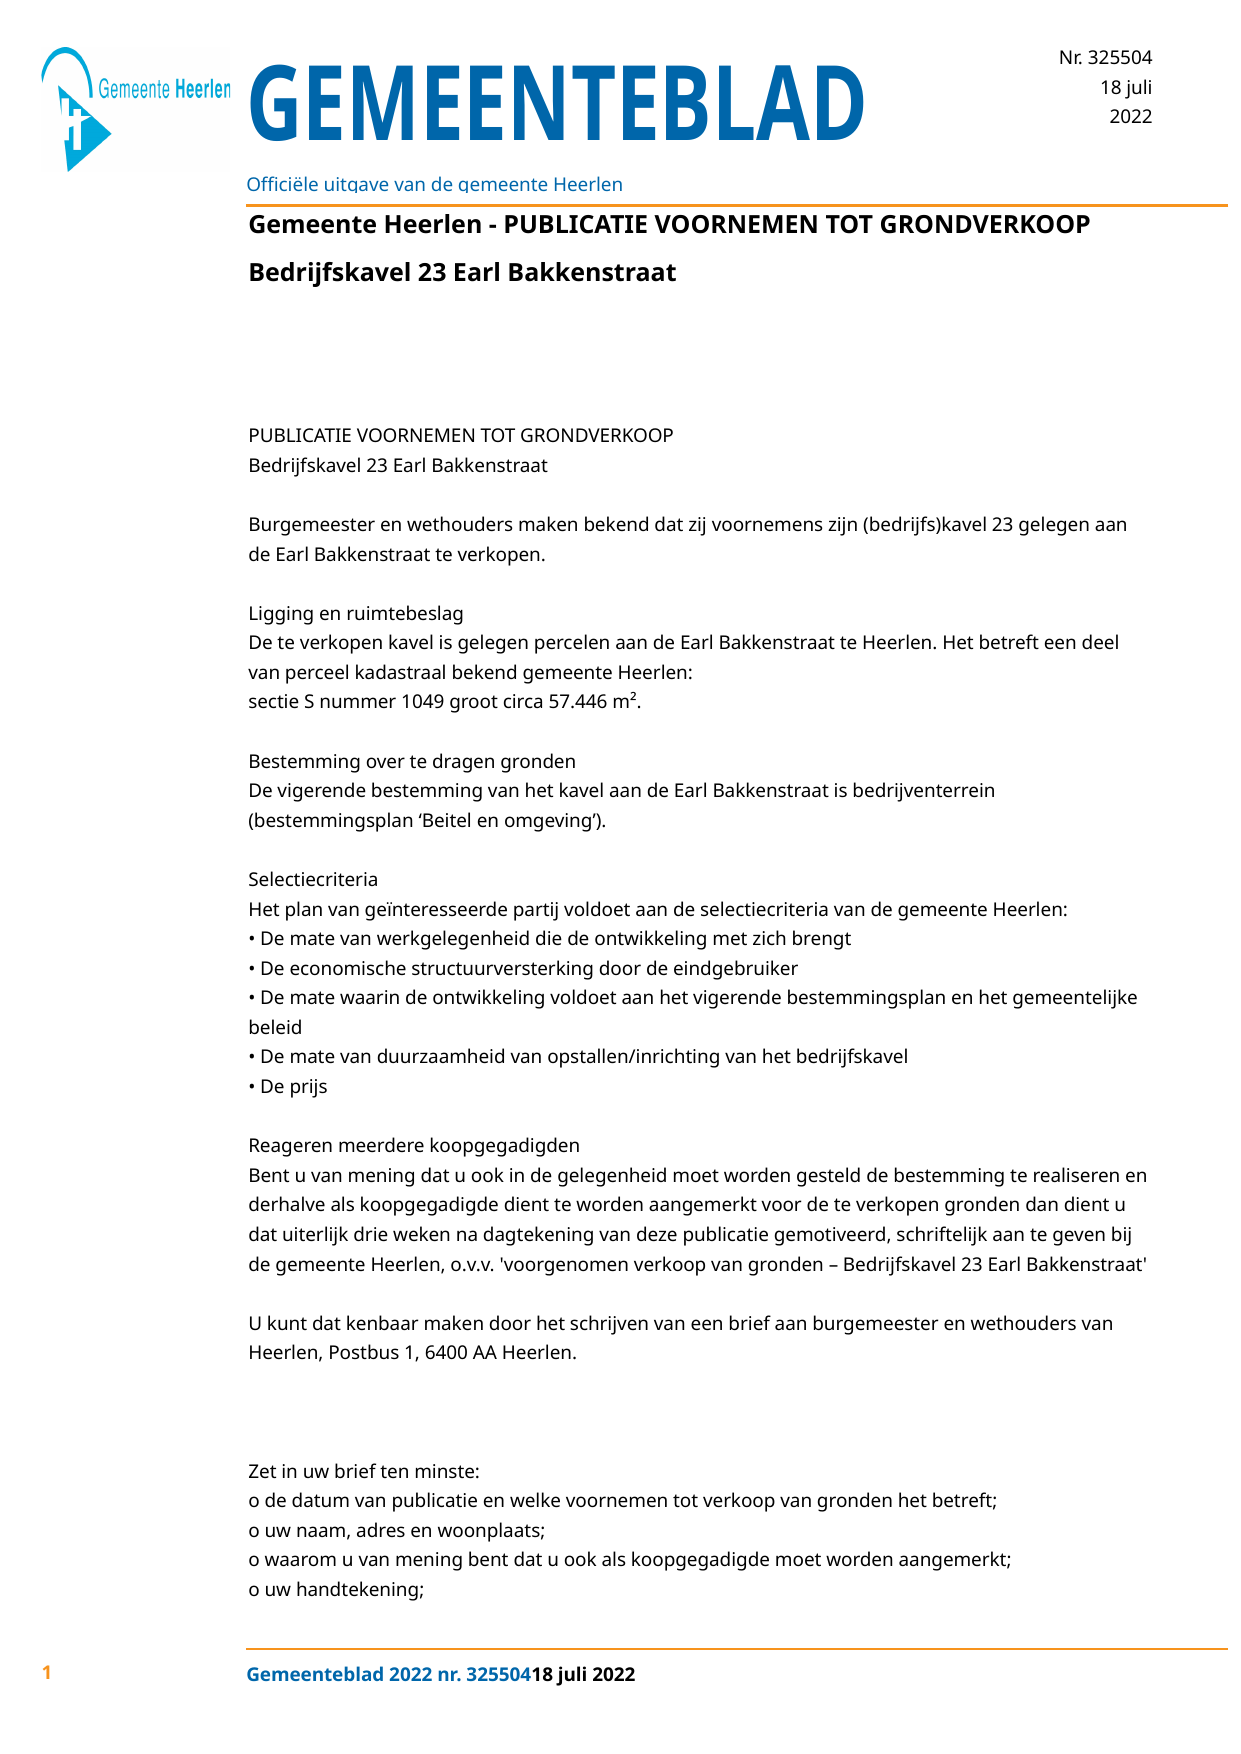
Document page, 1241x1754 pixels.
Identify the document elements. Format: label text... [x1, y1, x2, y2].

text • De mate van werkgelegenheid die de ontwikkeling met zich brengt [248, 925, 1152, 951]
text Reageren meerdere koopgegadigden [248, 1132, 1152, 1158]
text o uw naam, adres en woonplaats; [248, 1517, 1152, 1543]
text • De prijs [248, 1073, 1152, 1099]
text Zet in uw brief ten minste: [248, 1458, 1152, 1484]
text Bestemming over te dragen gronden [248, 748, 1152, 774]
text sectie S nummer 1049 groot circa 57.446 m². [248, 689, 1152, 714]
text o waarom u van mening bent dat u ook als koopgegadigde moet worden aangemerkt; [248, 1547, 1152, 1572]
picture [41, 47, 231, 172]
text Bedrijfskavel 23 Earl Bakkenstraat [248, 452, 1152, 478]
text Selectiecriteria [248, 866, 1152, 892]
text PUBLICATIE VOORNEMEN TOT GRONDVERKOOP [248, 422, 1152, 448]
picture [41, 47, 59, 70]
text • De mate van duurzaamheid van opstallen/inrichting van het bedrijfskavel [248, 1044, 1152, 1069]
text Burgemeester en wethouders maken bekend dat zij voornemens zijn (bedrijfs)kavel 23 gelegen aan de Earl Bakkenstraat te verkopen. [248, 511, 1152, 567]
text o uw handtekening; [248, 1576, 1152, 1602]
text U kunt dat kenbaar maken door het schrijven van een brief aan burgemeester en wethouders van Heerlen, Postbus 1, 6400 AA Heerlen. [248, 1310, 1152, 1365]
text • De economische structuurversterking door de eindgebruiker [248, 955, 1152, 981]
text • De mate waarin de ontwikkeling voldoet aan het vigerende bestemmingsplan en het gemeentelijke beleid [248, 984, 1152, 1040]
text Ligging en ruimtebeslag [248, 600, 1152, 626]
text De vigerende bestemming van het kavel aan de Earl Bakkenstraat is bedrijventerrein (bestemmingsplan ‘Beitel en omgeving’). [248, 777, 1152, 833]
text o de datum van publicatie en welke voornemen tot verkoop van gronden het betreft; [248, 1487, 1152, 1513]
text Bent u van mening dat u ook in de gelegenheid moet worden gesteld de bestemming te realiseren en derhalve als koopgegadigde dient te worden aangemerkt voor de te verkopen gronden dan dient u dat uiterlijk drie weken na dagtekening van deze publicatie gemotiveerd, schriftelijk aan te geven bij de gemeente Heerlen, o.v.v. 'voorgenomen verkoop van gronden – Bedrijfskavel 23 Earl Bakkenstraat' [248, 1162, 1152, 1277]
text Het plan van geïnteresseerde partij voldoet aan de selectiecriteria van de gemeente Heerlen: [248, 896, 1152, 922]
text De te verkopen kavel is gelegen percelen aan de Earl Bakkenstraat te Heerlen. Het betreft een deel van perceel kadastraal bekend gemeente Heerlen: [248, 629, 1152, 685]
text Gemeente Heerlen - PUBLICATIE VOORNEMEN TOT GRONDVERKOOP Bedrijfskavel 23 Earl Bakkenstraat [248, 207, 1152, 288]
